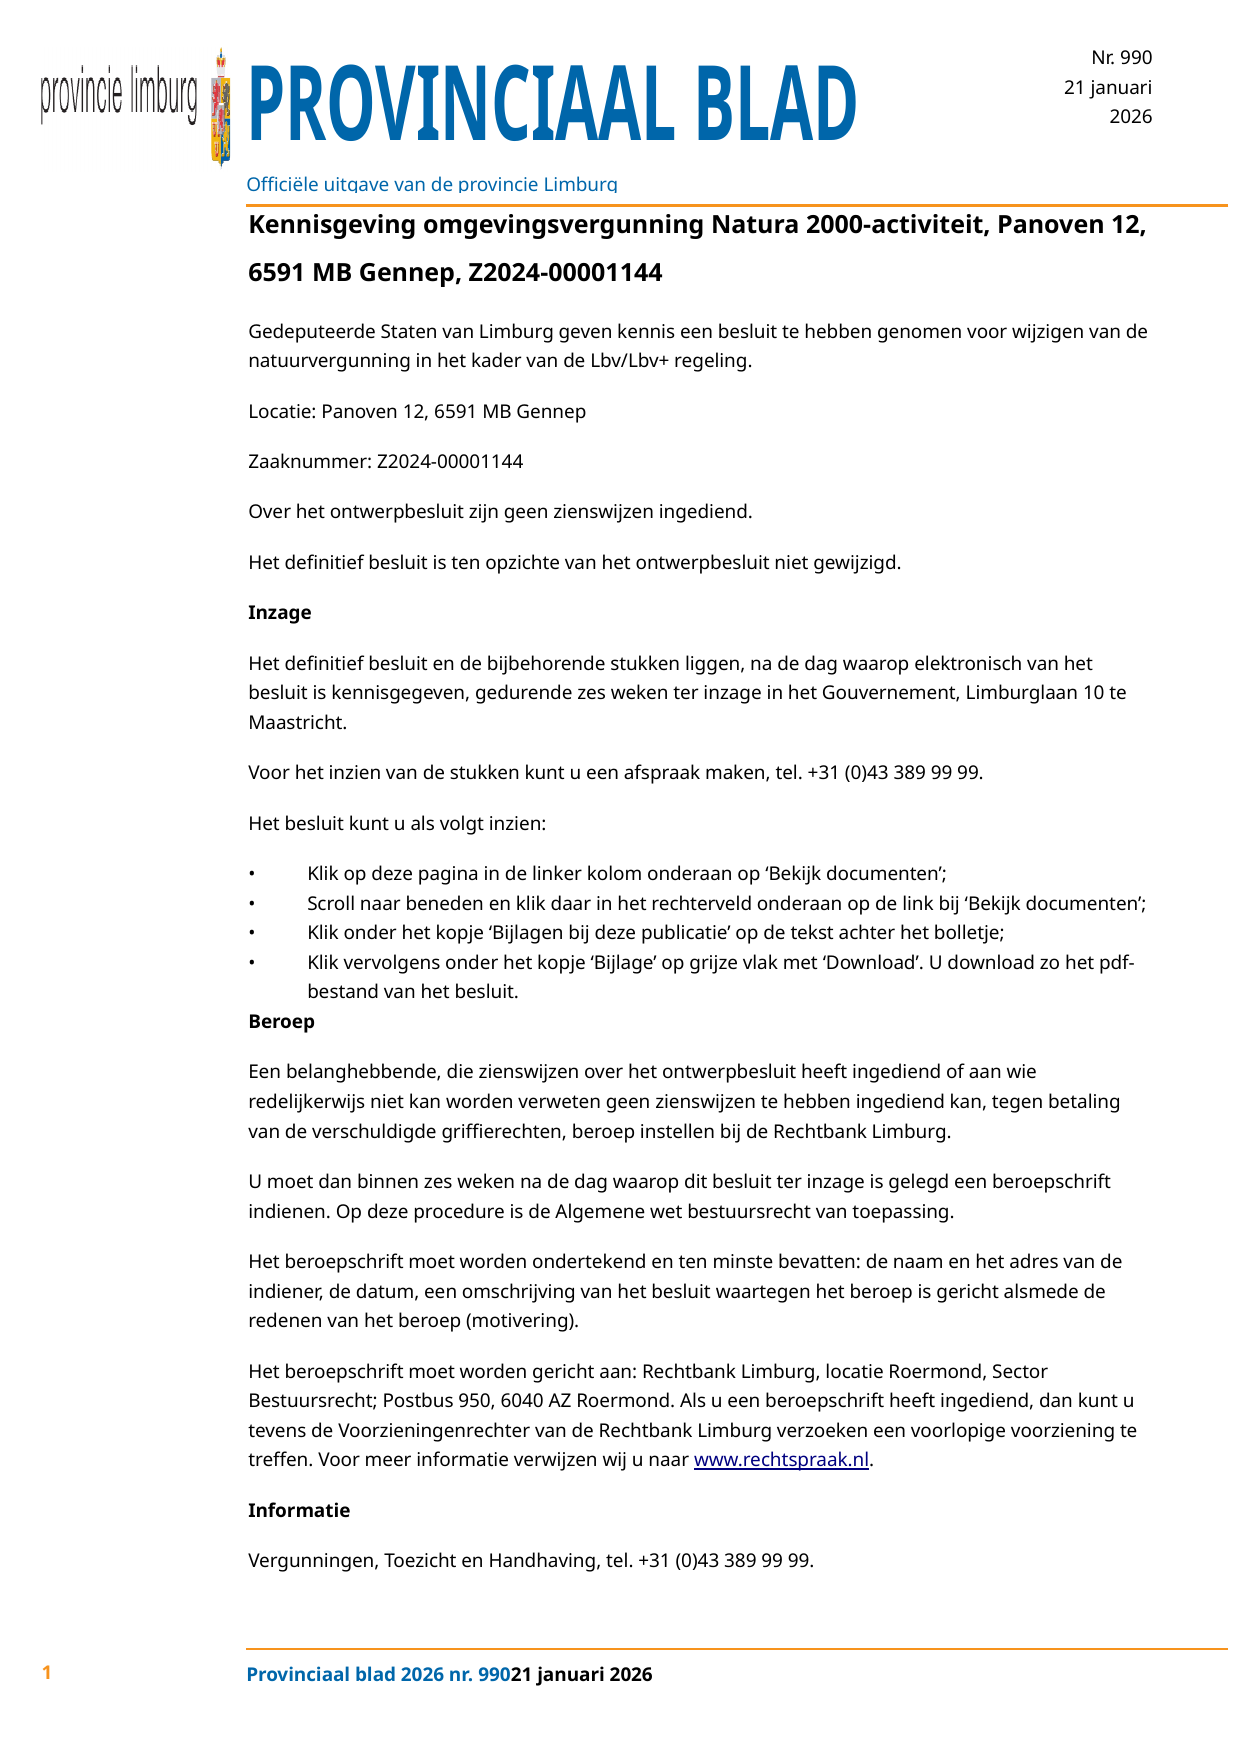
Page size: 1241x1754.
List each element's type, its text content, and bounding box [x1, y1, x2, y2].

text Beroep [248, 1008, 1152, 1034]
text Locatie: Panoven 12, 6591 MB Gennep [248, 398, 1152, 424]
list Klik onder het kopje ‘Bijlagen bij deze publicatie’ op de tekst achter het bolletje; [248, 919, 1152, 945]
text Over het ontwerpbesluit zijn geen zienswijzen ingediend. [248, 499, 1152, 524]
text Een belanghebbende, die zienswijzen over het ontwerpbesluit heeft ingediend of aan wie redelijkerwijs niet kan worden verweten geen zienswijzen te hebben ingediend kan, tegen betaling van de verschuldigde griffierechten, beroep instellen bij de Rechtbank Limburg. [248, 1059, 1152, 1144]
text Zaaknummer: Z2024-00001144 [248, 448, 1152, 474]
text Vergunningen, Toezicht en Handhaving, tel. +31 (0)43 389 99 99. [248, 1547, 1152, 1573]
text Inzage [248, 599, 1152, 625]
text Het beroepschrift moet worden gericht aan: Rechtbank Limburg, locatie Roermond, Sector Bestuursrecht; Postbus 950, 6040 AZ Roermond. Als u een beroepschrift heeft ingediend, dan kunt u tevens de Voorzieningenrechter van de Rechtbank Limburg verzoeken een voorlopige voorziening te treffen. Voor meer informatie verwijzen wij u naar www.rechtspraak.nl. [248, 1358, 1152, 1472]
text Het beroepschrift moet worden ondertekend en ten minste bevatten: de naam en het adres van de indiener, de datum, een omschrijving van het besluit waartegen het beroep is gericht alsmede de redenen van het beroep (motivering). [248, 1248, 1152, 1333]
text Kennisgeving omgevingsvergunning Natura 2000-activiteit, Panoven 12, 6591 MB Gennep, Z2024-00001144 [248, 207, 1152, 288]
list Klik op deze pagina in de linker kolom onderaan op ‘Bekijk documenten’; [248, 860, 1152, 886]
text Voor het inzien van de stukken kunt u een afspraak maken, tel. +31 (0)43 389 99 99. [248, 759, 1152, 785]
list Klik vervolgens onder het kopje ‘Bijlage’ op grijze vlak met ‘Download’. U download zo het pdf-bestand van het besluit. [248, 949, 1152, 1004]
text Gedeputeerde Staten van Limburg geven kennis een besluit te hebben genomen voor wijzigen van de natuurvergunning in het kader van de Lbv/Lbv+ regeling. [248, 318, 1152, 373]
text Het besluit kunt u als volgt inzien: [248, 810, 1152, 836]
text U moet dan binnen zes weken na de dag waarop dit besluit ter inzage is gelegd een beroepschrift indienen. Op deze procedure is de Algemene wet bestuursrecht van toepassing. [248, 1168, 1152, 1224]
text Het definitief besluit is ten opzichte van het ontwerpbesluit niet gewijzigd. [248, 549, 1152, 575]
text Informatie [248, 1497, 1152, 1523]
list Scroll naar beneden en klik daar in het rechterveld onderaan op de link bij ‘Bekijk documenten’; [248, 890, 1152, 916]
text Het definitief besluit en de bijbehorende stukken liggen, na de dag waarop elektronisch van het besluit is kennisgegeven, gedurende zes weken ter inzage in het Gouvernement, Limburglaan 10 te Maastricht. [248, 650, 1152, 735]
picture [41, 47, 231, 172]
